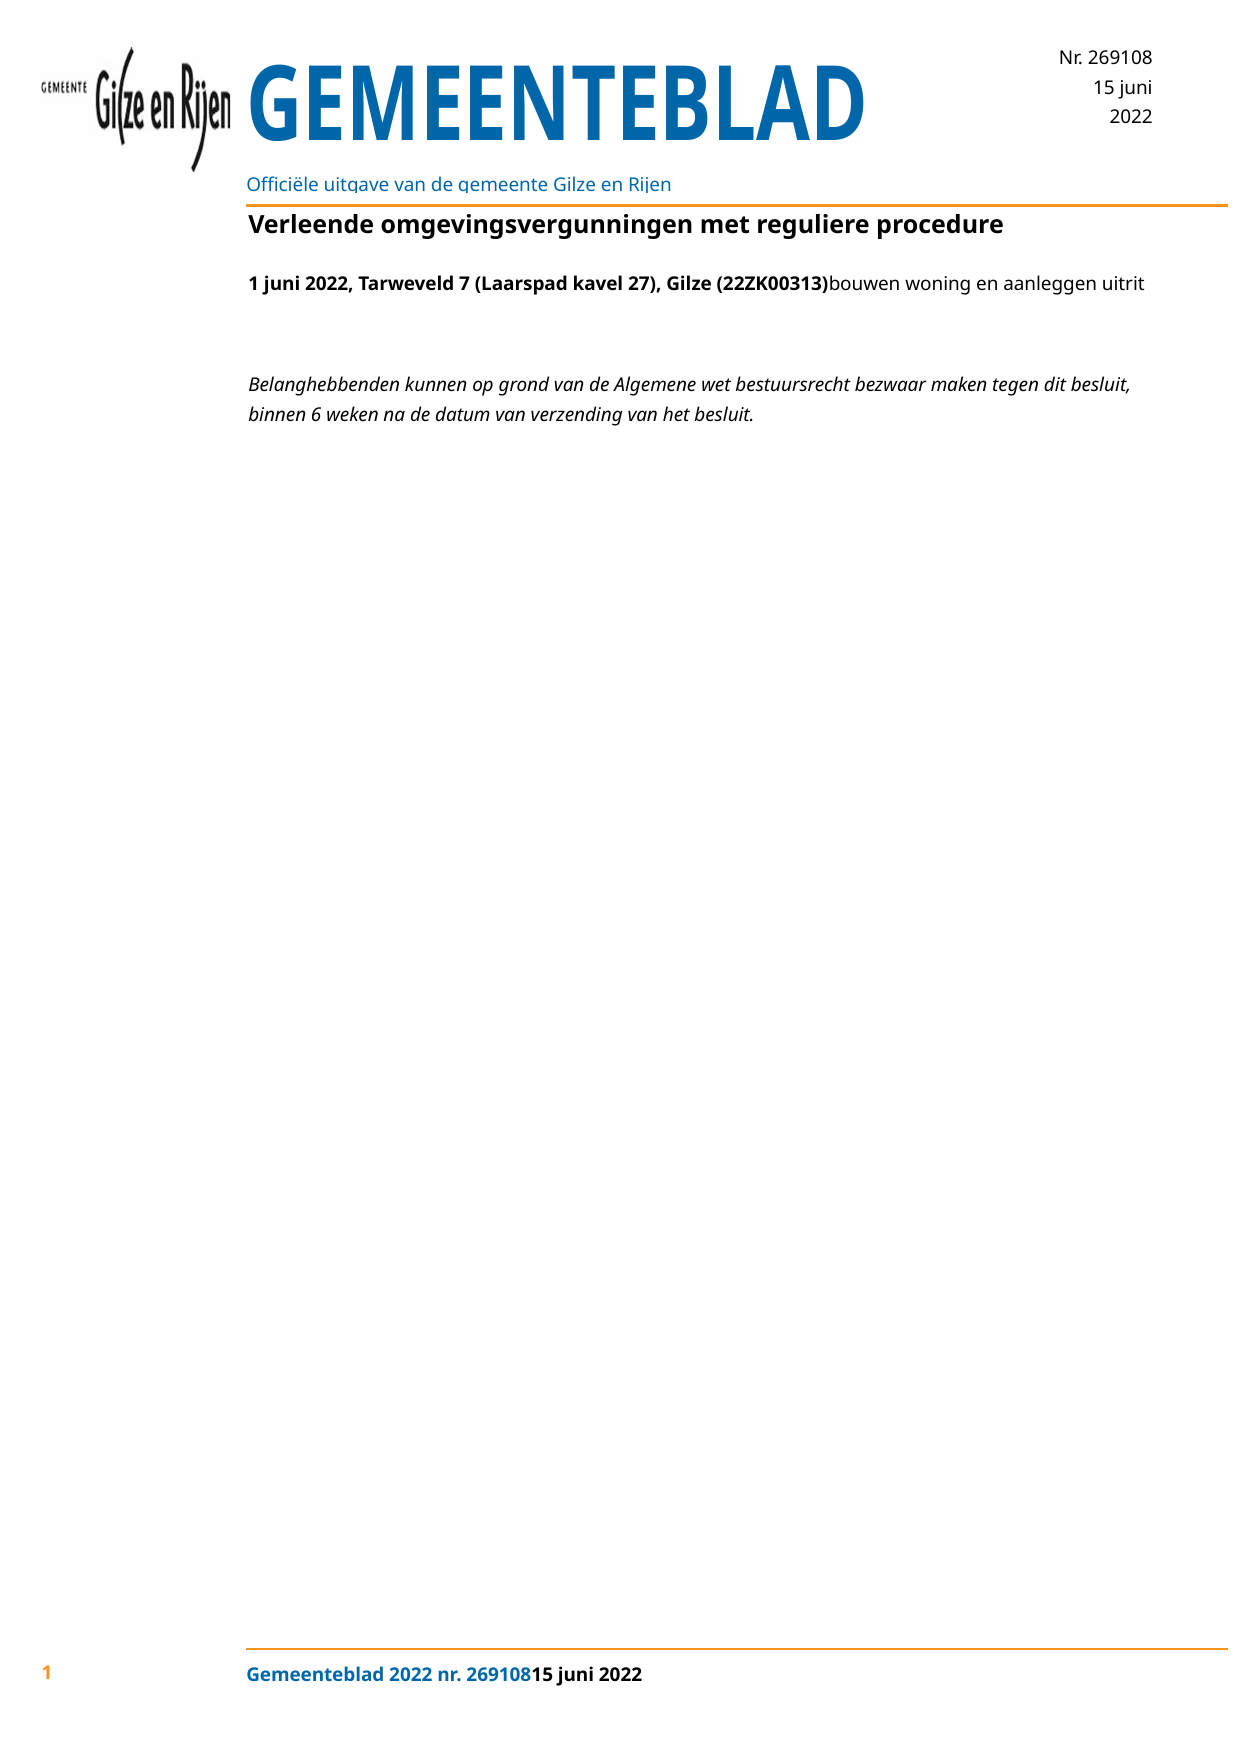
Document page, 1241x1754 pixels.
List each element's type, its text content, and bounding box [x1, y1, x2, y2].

picture [41, 47, 231, 172]
text 1 juni 2022, Tarweveld 7 (Laarspad kavel 27), Gilze (22ZK00313)bouwen woning en aanleggen uitrit [248, 270, 1152, 296]
text Belanghebbenden kunnen op grond van de Algemene wet bestuursrecht bezwaar maken tegen dit besluit, binnen 6 weken na de datum van verzending van het besluit. [248, 371, 1152, 426]
text Verleende omgevingsvergunningen met reguliere procedure [248, 207, 1152, 241]
